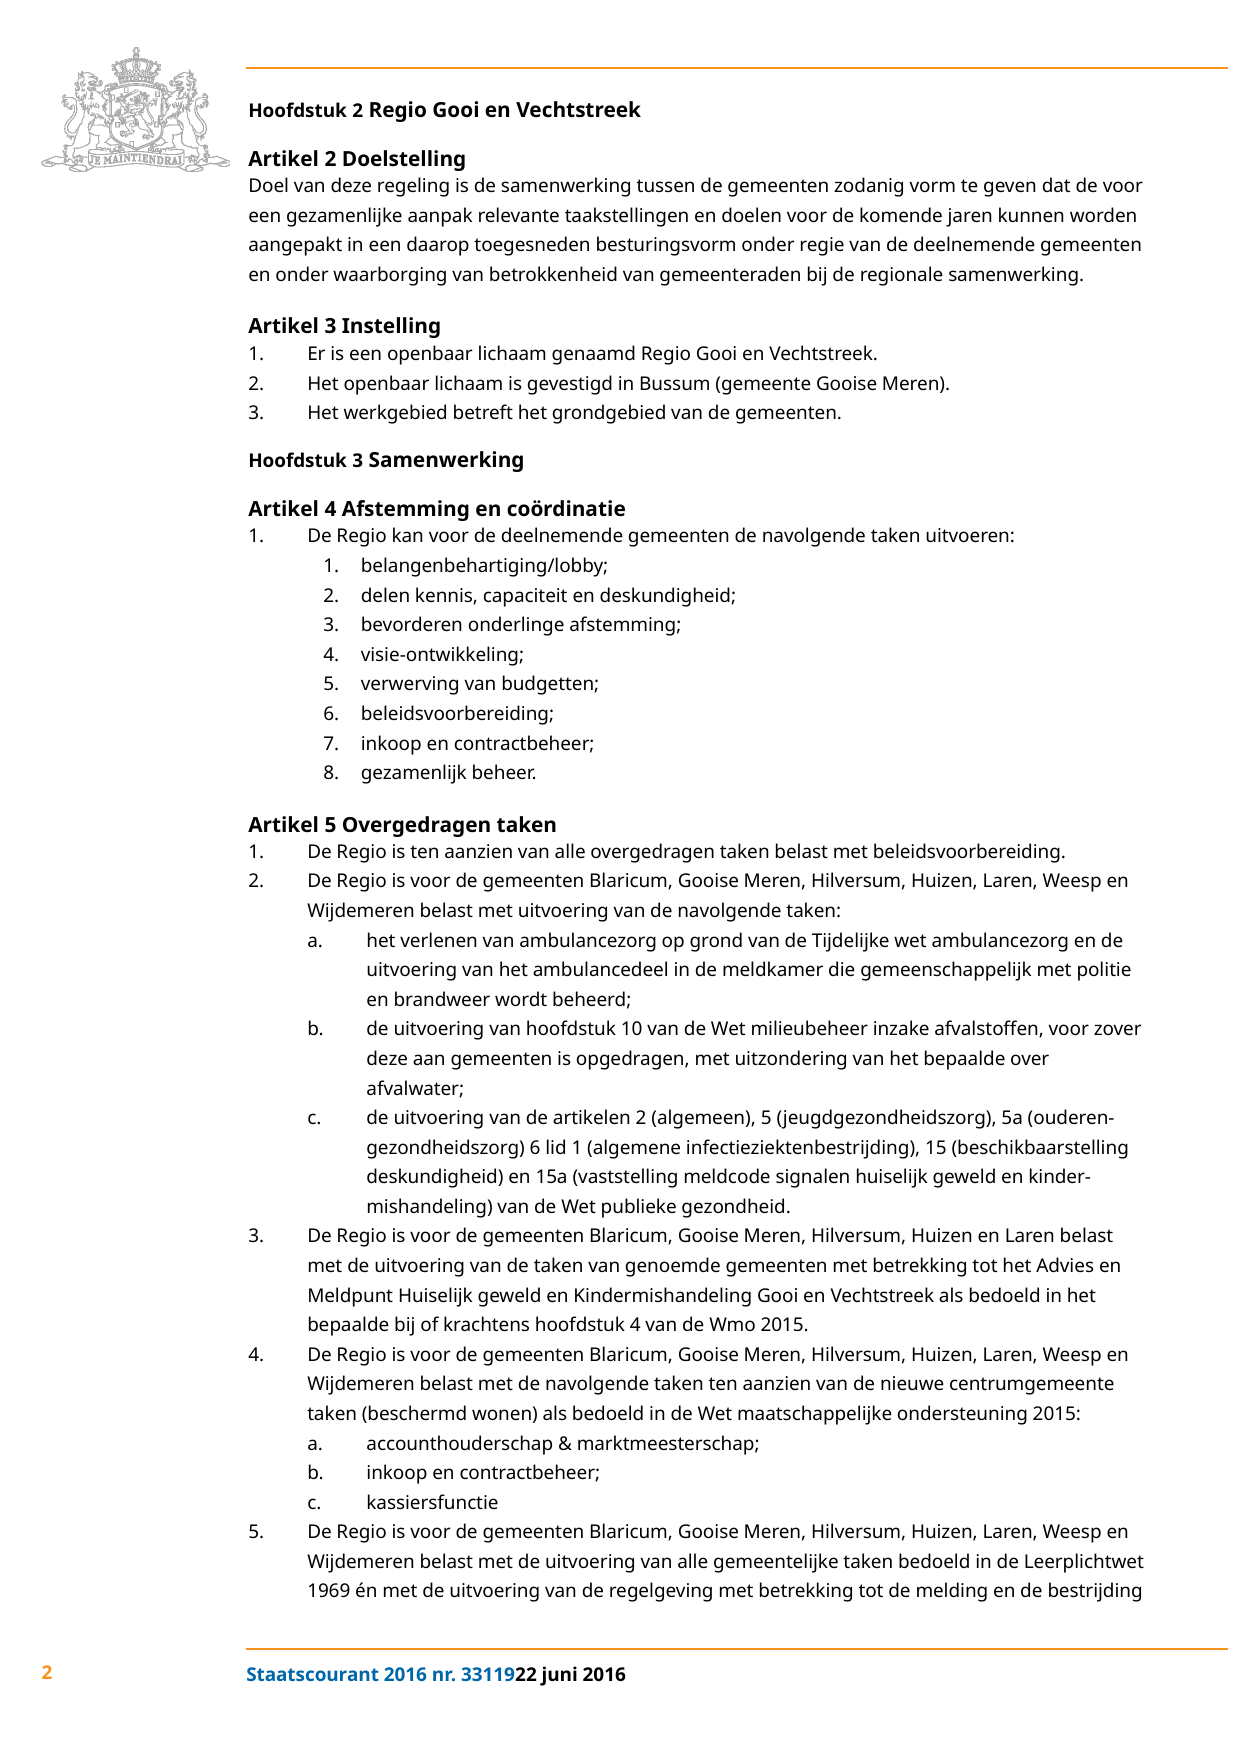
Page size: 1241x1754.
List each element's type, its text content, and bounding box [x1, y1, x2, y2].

list De Regio is voor de gemeenten Blaricum, Gooise Meren, Hilversum, Huizen en Laren belast met de uitvoering van de taken van genoemde gemeenten met betrekking tot het Advies en Meldpunt Huiselijk geweld en Kindermishandeling Gooi en Vechtstreek als bedoeld in het bepaalde bij of krachtens hoofdstuk 4 van de Wmo 2015. [248, 1223, 1152, 1337]
list De Regio is voor de gemeenten Blaricum, Gooise Meren, Hilversum, Huizen, Laren, Weesp en Wijdemeren belast met uitvoering van de navolgende taken: [248, 868, 1152, 923]
list de uitvoering van hoofdstuk 10 van de Wet milieubeheer inzake afvalstoffen, voor zover deze aan gemeenten is opgedragen, met uitzondering van het bepaalde over afvalwater; [307, 1016, 1152, 1101]
list delen kennis, capaciteit en deskundigheid; [323, 582, 1152, 607]
text Doel van deze regeling is de samenwerking tussen de gemeenten zodanig vorm te geven dat de voor een gezamenlijke aanpak relevante taakstellingen en doelen voor de komende jaren kunnen worden aangepakt in een daarop toegesneden besturingsvorm onder regie van de deelnemende gemeenten en onder waarborging van betrokkenheid van gemeenteraden bij de regionale samenwerking. [248, 172, 1152, 287]
text Hoofdstuk 3 Samenwerking [248, 445, 1152, 473]
list De Regio is voor de gemeenten Blaricum, Gooise Meren, Hilversum, Huizen, Laren, Weesp en Wijdemeren belast met de uitvoering van alle gemeentelijke taken bedoeld in de Leerplichtwet 1969 én met de uitvoering van de regelgeving met betrekking tot de melding en de bestrijding [248, 1518, 1152, 1603]
text Hoofdstuk 2 Regio Gooi en Vechtstreek [248, 95, 1152, 123]
list Het openbaar lichaam is gevestigd in Bussum (gemeente Gooise Meren). [248, 370, 1152, 395]
list inkoop en contractbeheer; [323, 730, 1152, 755]
list De Regio is ten aanzien van alle overgedragen taken belast met beleidsvoorbereiding. [248, 838, 1152, 864]
list Er is een openbaar lichaam genaamd Regio Gooi en Vechtstreek. [248, 340, 1152, 366]
list visie-ontwikkeling; [323, 641, 1152, 667]
text Artikel 3 Instelling [248, 312, 1152, 340]
list accounthouderschap & marktmeesterschap; [307, 1430, 1152, 1456]
list het verlenen van ambulancezorg op grond van de Tijdelijke wet ambulancezorg en de uitvoering van het ambulancedeel in de meldkamer die gemeenschappelijk met politie en brandweer wordt beheerd; [307, 927, 1152, 1012]
text Artikel 5 Overgedragen taken [248, 810, 1152, 838]
picture [41, 47, 231, 172]
list belangenbehartiging/lobby; [323, 552, 1152, 578]
list beleidsvoorbereiding; [323, 700, 1152, 726]
text Artikel 2 Doelstelling [248, 144, 1152, 172]
list De Regio kan voor de deelnemende gemeenten de navolgende taken uitvoeren: [248, 523, 1152, 548]
list gezamenlijk beheer. [323, 759, 1152, 785]
list verwerving van budgetten; [323, 671, 1152, 696]
list Het werkgebied betreft het grondgebied van de gemeenten. [248, 399, 1152, 425]
text Artikel 4 Afstemming en coördinatie [248, 494, 1152, 523]
list De Regio is voor de gemeenten Blaricum, Gooise Meren, Hilversum, Huizen, Laren, Weesp en Wijdemeren belast met de navolgende taken ten aanzien van de nieuwe centrumgemeente taken (beschermd wonen) als bedoeld in de Wet maatschappelijke ondersteuning 2015: [248, 1341, 1152, 1426]
list inkoop en contractbeheer; [307, 1459, 1152, 1485]
list de uitvoering van de artikelen 2 (algemeen), 5 (jeugdgezondheidszorg), 5a (ouderen- gezondheidszorg) 6 lid 1 (algemene infectieziektenbestrijding), 15 (beschikbaarstelling deskundigheid) en 15a (vaststelling meldcode signalen huiselijk geweld en kinder-mishandeling) van de Wet publieke gezondheid. [307, 1104, 1152, 1219]
list bevorderen onderlinge afstemming; [323, 611, 1152, 637]
list kassiersfunctie [307, 1489, 1152, 1515]
